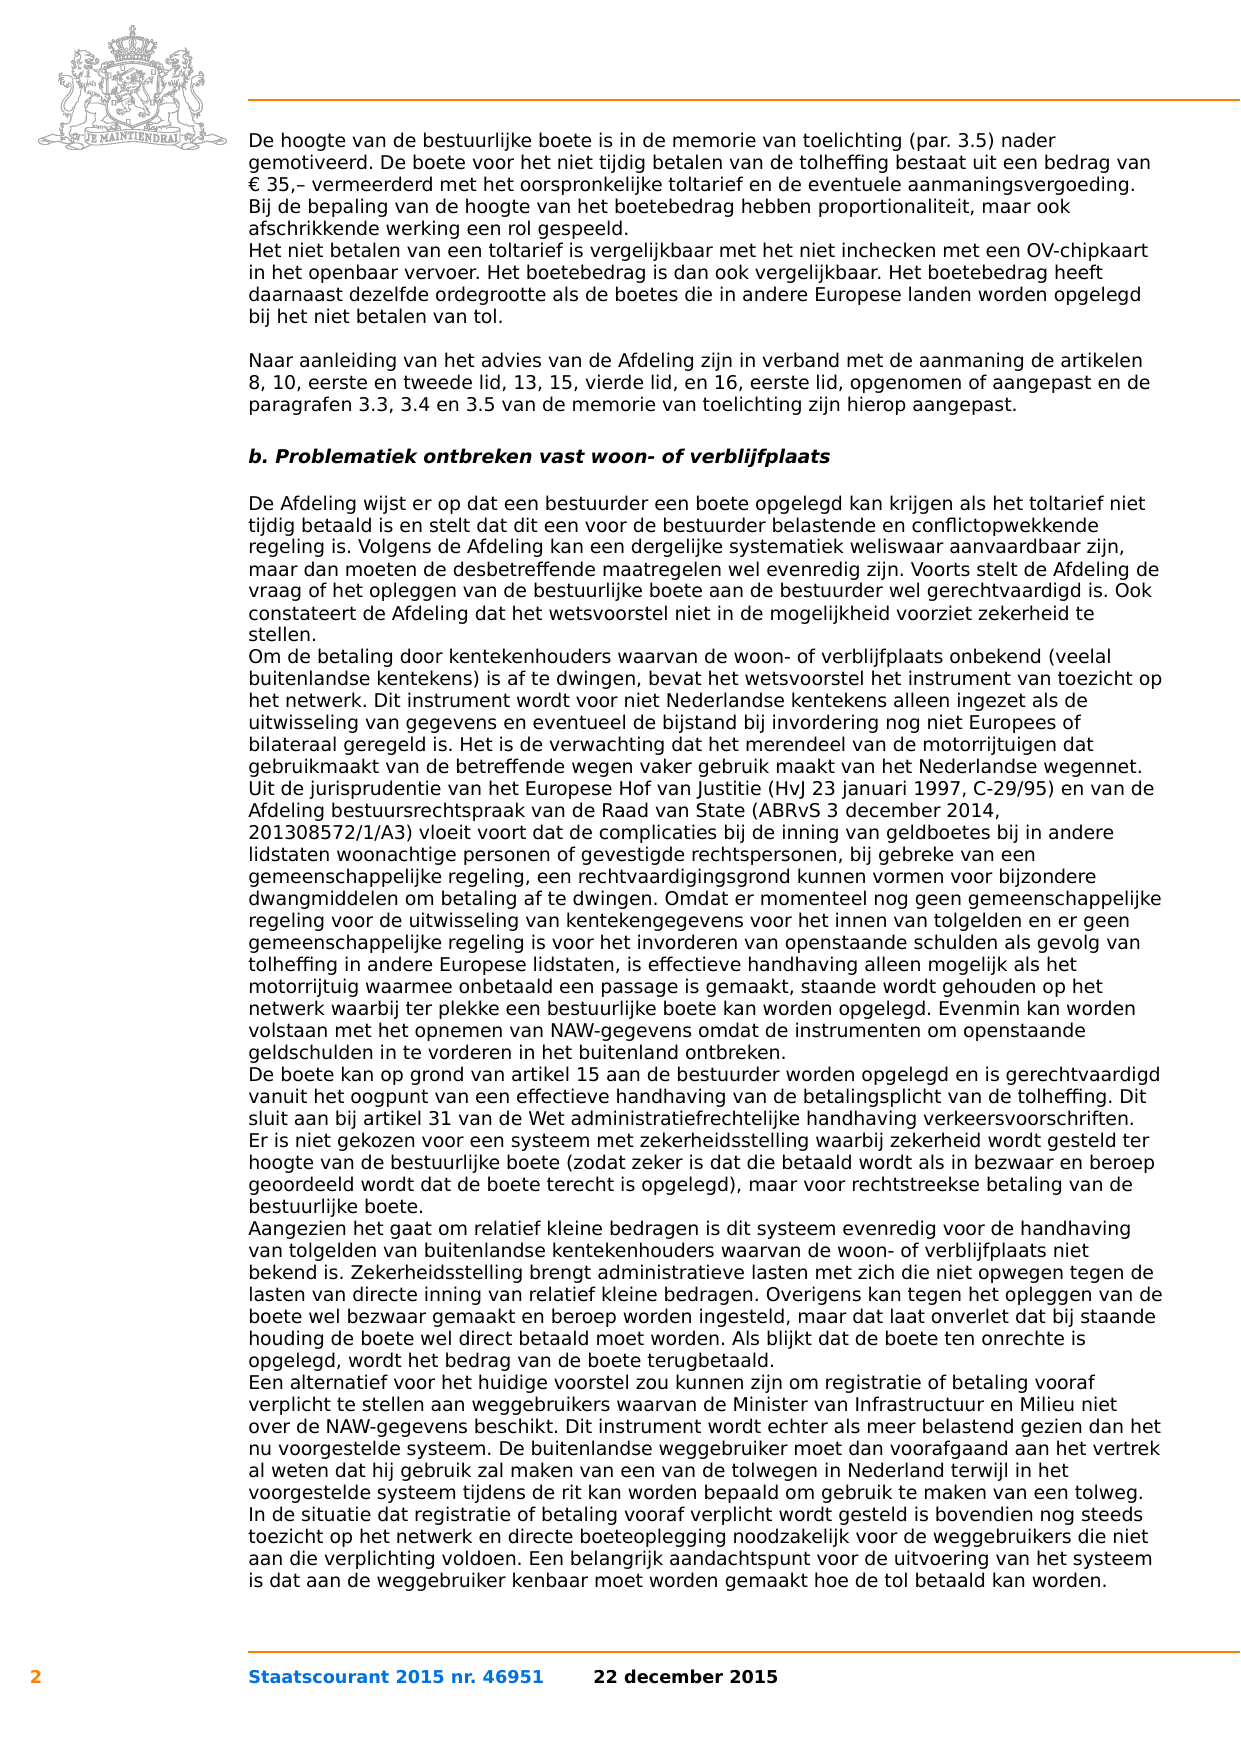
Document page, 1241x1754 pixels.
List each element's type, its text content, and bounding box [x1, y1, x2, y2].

text De hoogte van de bestuurlijke boete is in de memorie van toelichting (par. 3.5) nader gemotiveerd. De boete voor het niet tijdig betalen van de tolheffing bestaat uit een bedrag van € 35,– vermeerderd met het oorspronkelijke toltarief en de eventuele aanmaningsvergoeding. Bij de bepaling van de hoogte van het boetebedrag hebben proportionaliteit, maar ook afschrikkende werking een rol gespeeld. [248, 130, 1163, 240]
text Er is niet gekozen voor een systeem met zekerheidsstelling waarbij zekerheid wordt gesteld ter hoogte van de bestuurlijke boete (zodat zeker is dat die betaald wordt als in bezwaar en beroep geoordeeld wordt dat de boete terecht is opgelegd), maar voor rechtstreekse betaling van de bestuurlijke boete. [248, 1130, 1163, 1218]
subtitle b. Problematiek ontbreken vast woon- of verblijfplaats [248, 446, 1163, 467]
text Aangezien het gaat om relatief kleine bedragen is dit systeem evenredig voor de handhaving van tolgelden van buitenlandse kentekenhouders waarvan de woon- of verblijfplaats niet bekend is. Zekerheidsstelling brengt administratieve lasten met zich die niet opwegen tegen de lasten van directe inning van relatief kleine bedragen. Overigens kan tegen het opleggen van de boete wel bezwaar gemaakt en beroep worden ingesteld, maar dat laat onverlet dat bij staande houding de boete wel direct betaald moet worden. Als blijkt dat de boete ten onrechte is opgelegd, wordt het bedrag van de boete terugbetaald. [248, 1218, 1163, 1372]
text De boete kan op grond van artikel 15 aan de bestuurder worden opgelegd en is gerechtvaardigd vanuit het oogpunt van een effectieve handhaving van de betalingsplicht van de tolheffing. Dit sluit aan bij artikel 31 van de Wet administratiefrechtelijke handhaving verkeersvoorschriften. [248, 1064, 1163, 1130]
text Naar aanleiding van het advies van de Afdeling zijn in verband met de aanmaning de artikelen 8, 10, eerste en tweede lid, 13, 15, vierde lid, en 16, eerste lid, opgenomen of aangepast en de paragrafen 3.3, 3.4 en 3.5 van de memorie van toelichting zijn hierop aangepast. [248, 349, 1163, 416]
text De Afdeling wijst er op dat een bestuurder een boete opgelegd kan krijgen als het toltarief niet tijdig betaald is en stelt dat dit een voor de bestuurder belastende en conflictopwekkende regeling is. Volgens de Afdeling kan een dergelijke systematiek weliswaar aanvaardbaar zijn, maar dan moeten de desbetreffende maatregelen wel evenredig zijn. Voorts stelt de Afdeling de vraag of het opleggen van de bestuurlijke boete aan de bestuurder wel gerechtvaardigd is. Ook constateert de Afdeling dat het wetsvoorstel niet in de mogelijkheid voorziet zekerheid te stellen. [248, 492, 1163, 646]
picture [38, 25, 227, 150]
text Het niet betalen van een toltarief is vergelijkbaar met het niet inchecken met een OV-chipkaart in het openbaar vervoer. Het boetebedrag is dan ook vergelijkbaar. Het boetebedrag heeft daarnaast dezelfde ordegrootte als de boetes die in andere Europese landen worden opgelegd bij het niet betalen van tol. [248, 240, 1163, 328]
text Een alternatief voor het huidige voorstel zou kunnen zijn om registratie of betaling vooraf verplicht te stellen aan weggebruikers waarvan de Minister van Infrastructuur en Milieu niet over de NAW-gegevens beschikt. Dit instrument wordt echter als meer belastend gezien dan het nu voorgestelde systeem. De buitenlandse weggebruiker moet dan voorafgaand aan het vertrek al weten dat hij gebruik zal maken van een van de tolwegen in Nederland terwijl in het voorgestelde systeem tijdens de rit kan worden bepaald om gebruik te maken van een tolweg. In de situatie dat registratie of betaling vooraf verplicht wordt gesteld is bovendien nog steeds toezicht op het netwerk en directe boeteoplegging noodzakelijk voor de weggebruikers die niet aan die verplichting voldoen. Een belangrijk aandachtspunt voor de uitvoering van het systeem is dat aan de weggebruiker kenbaar moet worden gemaakt hoe de tol betaald kan worden. [248, 1372, 1163, 1591]
text Om de betaling door kentekenhouders waarvan de woon- of verblijfplaats onbekend (veelal buitenlandse kentekens) is af te dwingen, bevat het wetsvoorstel het instrument van toezicht op het netwerk. Dit instrument wordt voor niet Nederlandse kentekens alleen ingezet als de uitwisseling van gegevens en eventueel de bijstand bij invordering nog niet Europees of bilateraal geregeld is. Het is de verwachting dat het merendeel van de motorrijtuigen dat gebruikmaakt van de betreffende wegen vaker gebruik maakt van het Nederlandse wegennet. Uit de jurisprudentie van het Europese Hof van Justitie (HvJ 23 januari 1997, C-29/95) en van de Afdeling bestuursrechtspraak van de Raad van State (ABRvS 3 december 2014, 201308572/1/A3) vloeit voort dat de complicaties bij de inning van geldboetes bij in andere lidstaten woonachtige personen of gevestigde rechtspersonen, bij gebreke van een gemeenschappelijke regeling, een rechtvaardigingsgrond kunnen vormen voor bijzondere dwangmiddelen om betaling af te dwingen. Omdat er momenteel nog geen gemeenschappelijke regeling voor de uitwisseling van kentekengegevens voor het innen van tolgelden en er geen gemeenschappelijke regeling is voor het invorderen van openstaande schulden als gevolg van tolheffing in andere Europese lidstaten, is effectieve handhaving alleen mogelijk als het motorrijtuig waarmee onbetaald een passage is gemaakt, staande wordt gehouden op het netwerk waarbij ter plekke een bestuurlijke boete kan worden opgelegd. Evenmin kan worden volstaan met het opnemen van NAW-gegevens omdat de instrumenten om openstaande geldschulden in te vorderen in het buitenland ontbreken. [248, 646, 1163, 1064]
